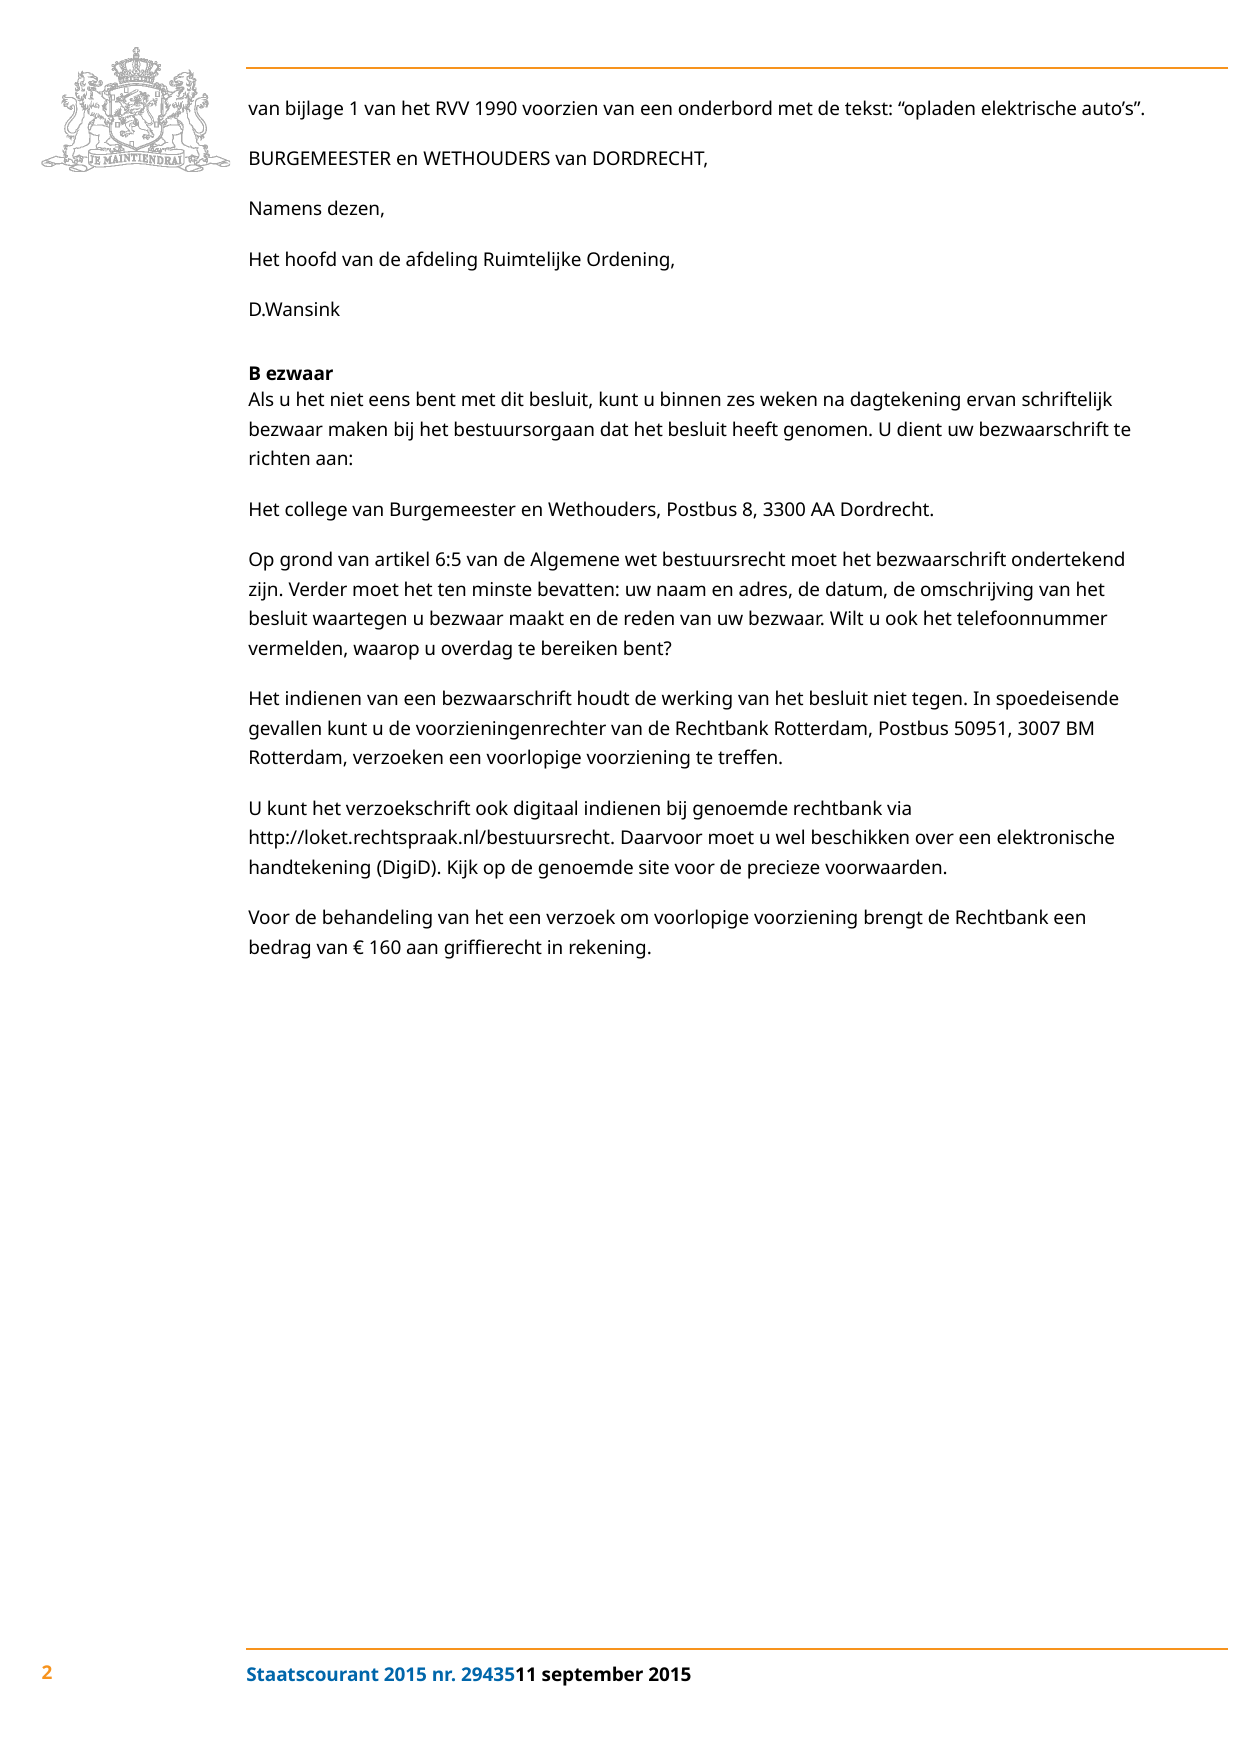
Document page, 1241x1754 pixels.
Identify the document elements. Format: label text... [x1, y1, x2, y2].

text van bijlage 1 van het RVV 1990 voorzien van een onderbord met de tekst: “opladen elektrische auto’s”. [248, 95, 1152, 121]
text Voor de behandeling van het een verzoek om voorlopige voorziening brengt de Rechtbank een bedrag van € 160 aan griffierecht in rekening. [248, 904, 1152, 960]
text U kunt het verzoekschrift ook digitaal indienen bij genoemde rechtbank via http://loket.rechtspraak.nl/bestuursrecht. Daarvoor moet u wel beschikken over een elektronische handtekening (DigiD). Kijk op de genoemde site voor de precieze voorwaarden. [248, 795, 1152, 880]
text Het hoofd van de afdeling Ruimtelijke Ordening, [248, 246, 1152, 272]
text D.Wansink [248, 296, 1152, 322]
text Het college van Burgemeester en Wethouders, Postbus 8, 3300 AA Dordrecht. [248, 496, 1152, 521]
text Namens dezen, [248, 196, 1152, 221]
text BURGEMEESTER en WETHOUDERS van DORDRECHT, [248, 145, 1152, 171]
text Als u het niet eens bent met dit besluit, kunt u binnen zes weken na dagtekening ervan schriftelijk bezwaar maken bij het bestuursorgaan dat het besluit heeft genomen. U dient uw bezwaarschrift te richten aan: [248, 386, 1152, 471]
text B ezwaar [248, 360, 1152, 386]
text Op grond van artikel 6:5 van de Algemene wet bestuursrecht moet het bezwaarschrift ondertekend zijn. Verder moet het ten minste bevatten: uw naam en adres, de datum, de omschrijving van het besluit waartegen u bezwaar maakt en de reden van uw bezwaar. Wilt u ook het telefoonnummer vermelden, waarop u overdag te bereiken bent? [248, 546, 1152, 661]
text Het indienen van een bezwaarschrift houdt de werking van het besluit niet tegen. In spoedeisende gevallen kunt u de voorzieningenrechter van de Rechtbank Rotterdam, Postbus 50951, 3007 BM Rotterdam, verzoeken een voorlopige voorziening te treffen. [248, 685, 1152, 770]
picture [41, 47, 231, 172]
